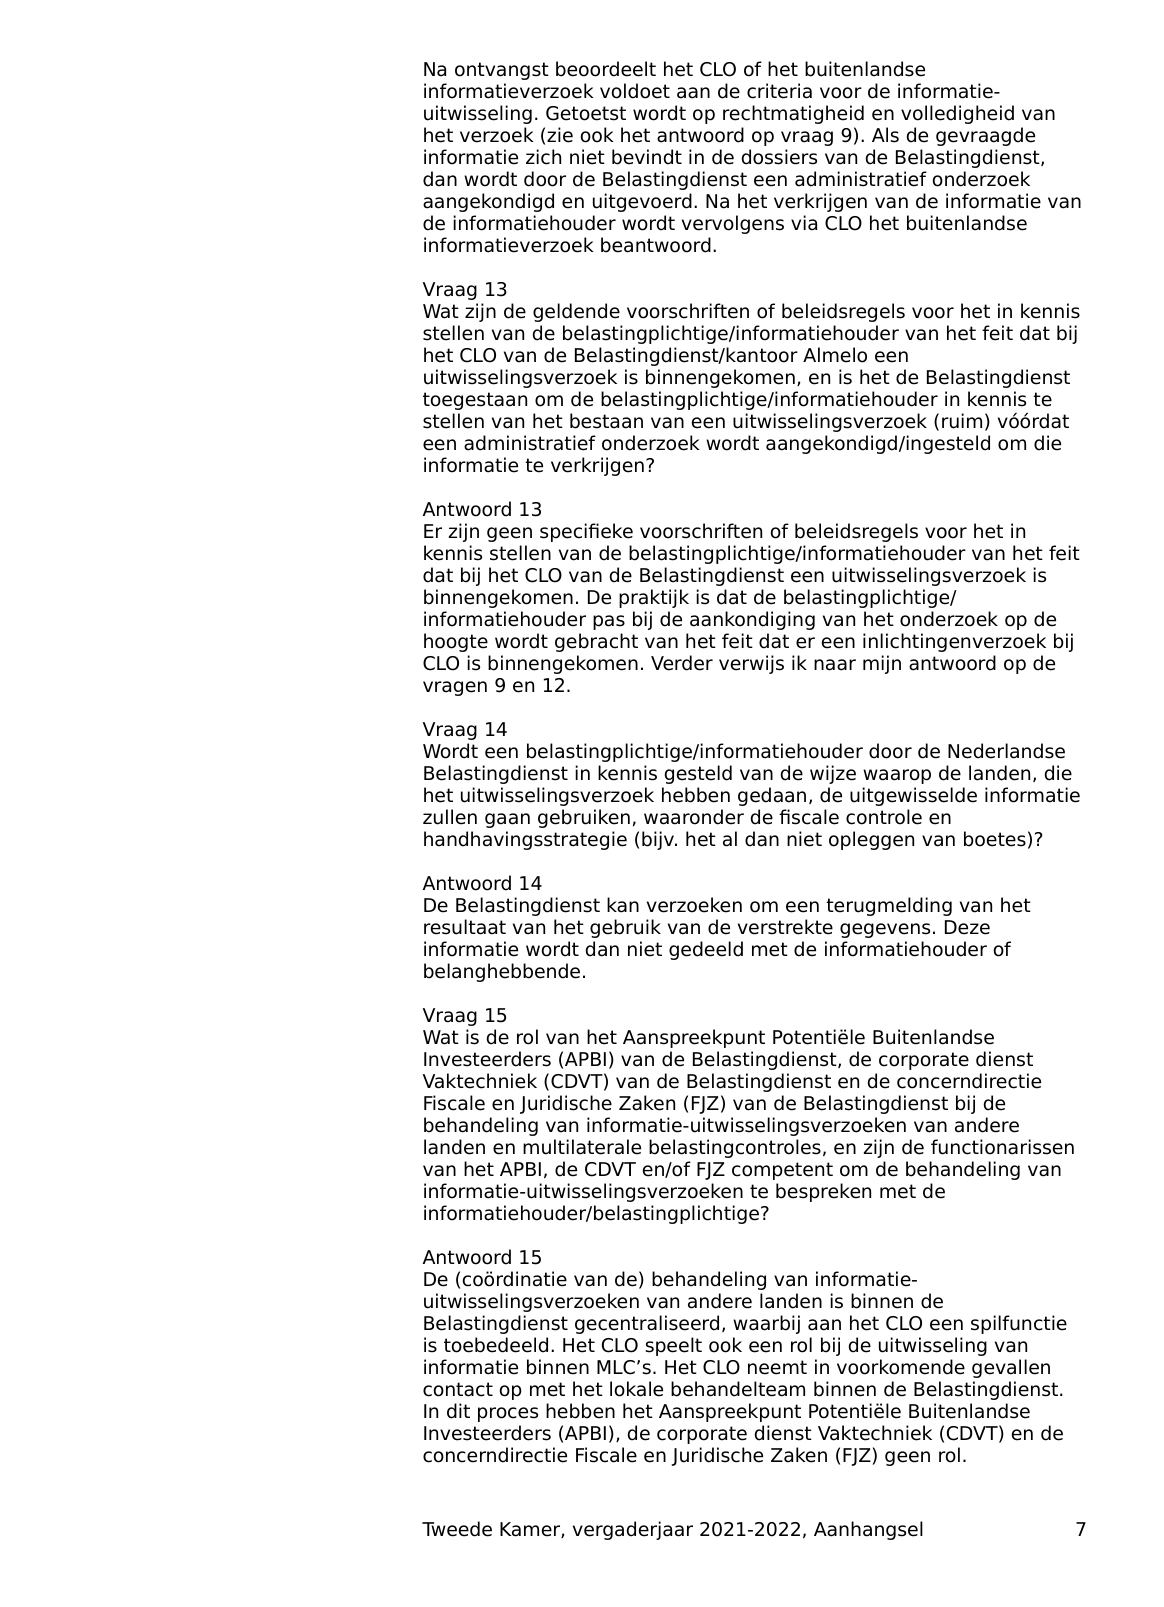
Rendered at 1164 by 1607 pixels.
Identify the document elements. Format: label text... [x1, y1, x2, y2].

text Antwoord 13 [422, 499, 1087, 521]
text Vraag 13 [422, 279, 1087, 301]
text Vraag 15 [422, 1005, 1087, 1027]
text Antwoord 15 [422, 1247, 1087, 1269]
text Wordt een belastingplichtige/informatiehouder door de Nederlandse Belastingdienst in kennis gesteld van de wijze waarop de landen, die het uitwisselingsverzoek hebben gedaan, de uitgewisselde informatie zullen gaan gebruiken, waaronder de fiscale controle en handhavingsstrategie (bijv. het al dan niet opleggen van boetes)? [422, 741, 1087, 851]
text De Belastingdienst kan verzoeken om een terugmelding van het resultaat van het gebruik van de verstrekte gegevens. Deze informatie wordt dan niet gedeeld met de informatiehouder of belanghebbende. [422, 895, 1087, 983]
text De (coördinatie van de) behandeling van informatie-uitwisselingsverzoeken van andere landen is binnen de Belastingdienst gecentraliseerd, waarbij aan het CLO een spilfunctie is toebedeeld. Het CLO speelt ook een rol bij de uitwisseling van informatie binnen MLC’s. Het CLO neemt in voorkomende gevallen contact op met het lokale behandelteam binnen de Belastingdienst. In dit proces hebben het Aanspreekpunt Potentiële Buitenlandse Investeerders (APBI), de corporate dienst Vaktechniek (CDVT) en de concerndirectie Fiscale en Juridische Zaken (FJZ) geen rol. [422, 1269, 1087, 1467]
text Na ontvangst beoordeelt het CLO of het buitenlandse informatieverzoek voldoet aan de criteria voor de informatie-uitwisseling. Getoetst wordt op rechtmatigheid en volledigheid van het verzoek (zie ook het antwoord op vraag 9). Als de gevraagde informatie zich niet bevindt in de dossiers van de Belastingdienst, dan wordt door de Belastingdienst een administratief onderzoek aangekondigd en uitgevoerd. Na het verkrijgen van de informatie van de informatiehouder wordt vervolgens via CLO het buitenlandse informatieverzoek beantwoord. [422, 59, 1087, 257]
text Er zijn geen specifieke voorschriften of beleidsregels voor het in kennis stellen van de belastingplichtige/informatiehouder van het feit dat bij het CLO van de Belastingdienst een uitwisselingsverzoek is binnengekomen. De praktijk is dat de belastingplichtige/ informatiehouder pas bij de aankondiging van het onderzoek op de hoogte wordt gebracht van het feit dat er een inlichtingenverzoek bij CLO is binnengekomen. Verder verwijs ik naar mijn antwoord op de vragen 9 en 12. [422, 521, 1087, 697]
text Wat zijn de geldende voorschriften of beleidsregels voor het in kennis stellen van de belastingplichtige/informatiehouder van het feit dat bij het CLO van de Belastingdienst/kantoor Almelo een uitwisselingsverzoek is binnengekomen, en is het de Belastingdienst toegestaan om de belastingplichtige/informatiehouder in kennis te stellen van het bestaan van een uitwisselingsverzoek (ruim) vóórdat een administratief onderzoek wordt aangekondigd/ingesteld om die informatie te verkrijgen? [422, 301, 1087, 477]
text Antwoord 14 [422, 873, 1087, 895]
text Wat is de rol van het Aanspreekpunt Potentiële Buitenlandse Investeerders (APBI) van de Belastingdienst, de corporate dienst Vaktechniek (CDVT) van de Belastingdienst en de concerndirectie Fiscale en Juridische Zaken (FJZ) van de Belastingdienst bij de behandeling van informatie-uitwisselingsverzoeken van andere landen en multilaterale belastingcontroles, en zijn de functionarissen van het APBI, de CDVT en/of FJZ competent om de behandeling van informatie-uitwisselingsverzoeken te bespreken met de informatiehouder/belastingplichtige? [422, 1027, 1087, 1225]
text Vraag 14 [422, 719, 1087, 741]
